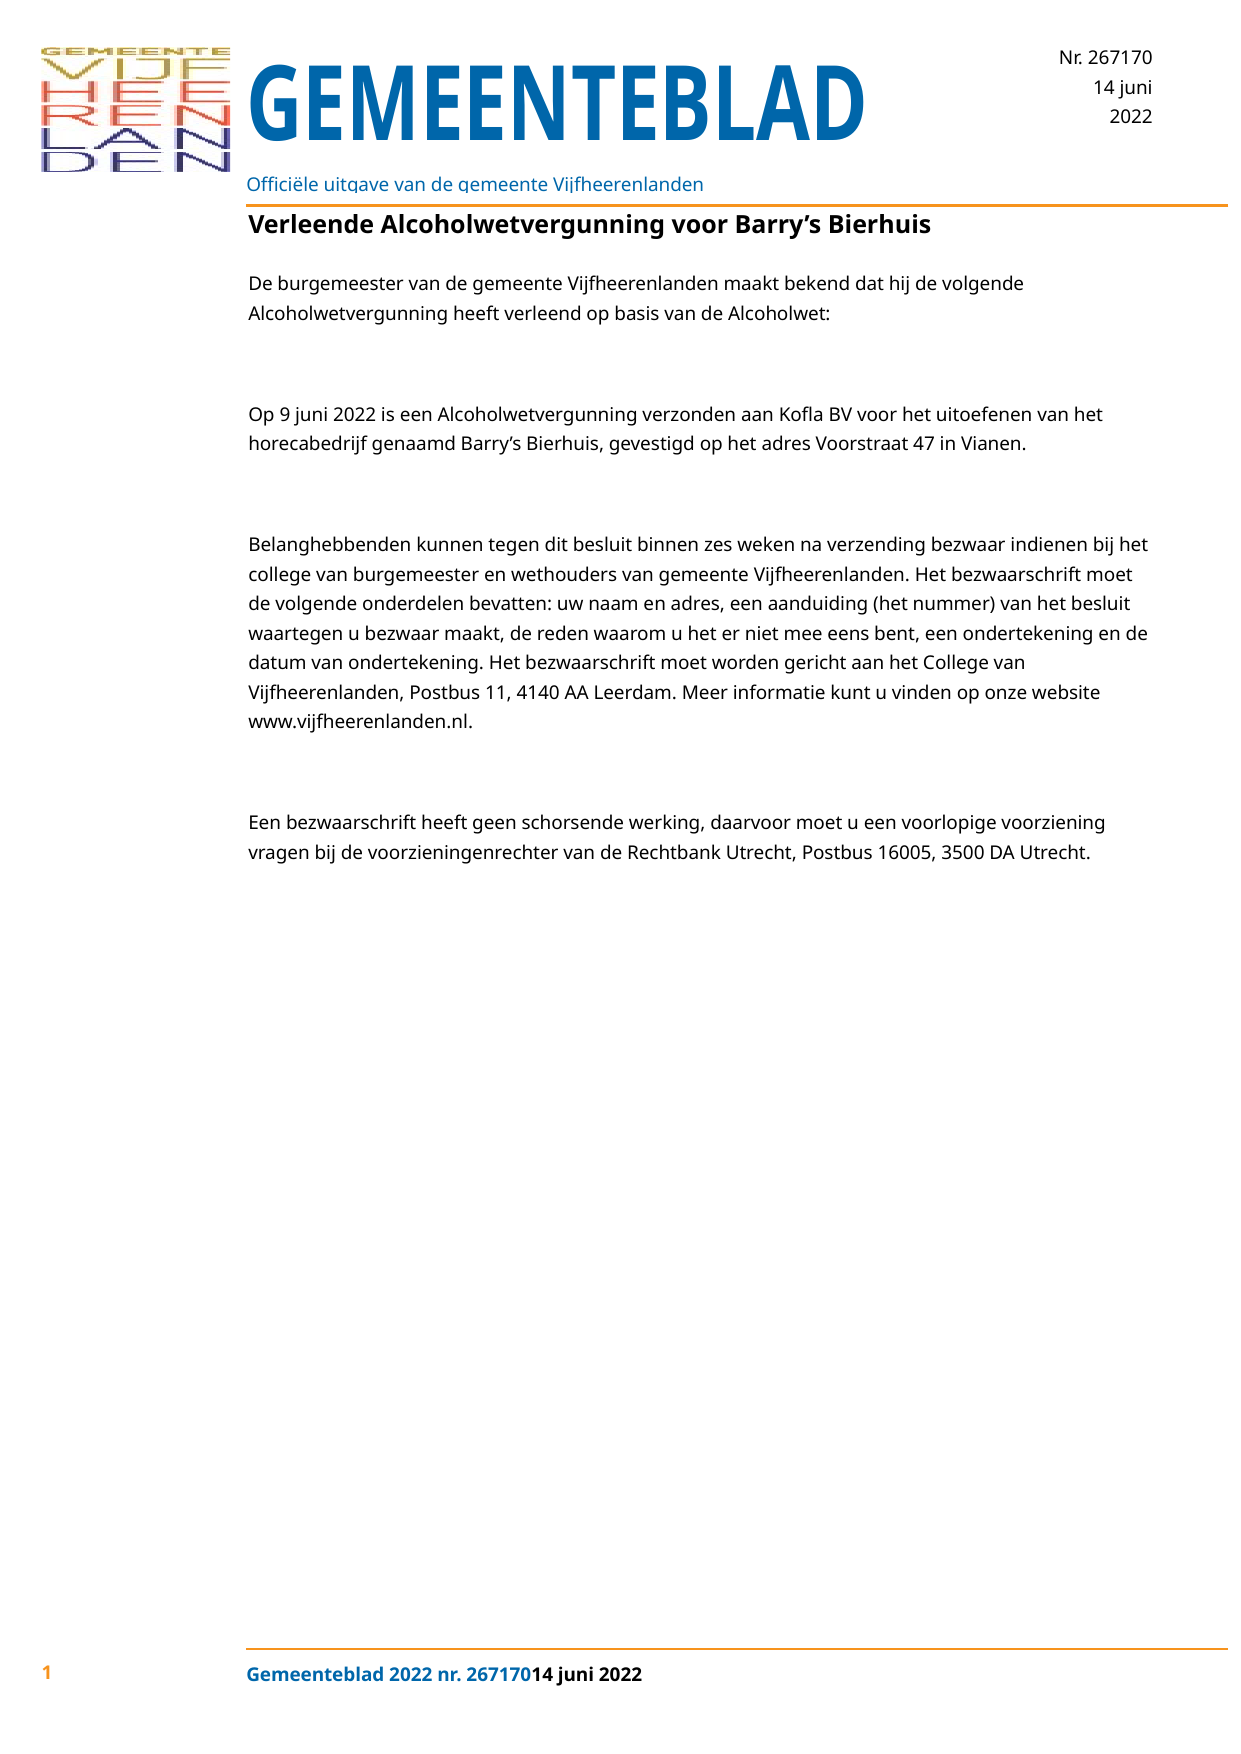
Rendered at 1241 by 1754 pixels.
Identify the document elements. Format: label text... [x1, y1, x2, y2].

picture [41, 47, 231, 172]
text Een bezwaarschrift heeft geen schorsende werking, daarvoor moet u een voorlopige voorziening vragen bij de voorzieningenrechter van de Rechtbank Utrecht, Postbus 16005, 3500 DA Utrecht. [248, 809, 1152, 865]
text Verleende Alcoholwetvergunning voor Barry’s Bierhuis [248, 207, 1152, 241]
text De burgemeester van de gemeente Vijfheerenlanden maakt bekend dat hij de volgende Alcoholwetvergunning heeft verleend op basis van de Alcoholwet: [248, 270, 1152, 326]
text Op 9 juni 2022 is een Alcoholwetvergunning verzonden aan Kofla BV voor het uitoefenen van het horecabedrijf genaamd Barry’s Bierhuis, gevestigd op het adres Voorstraat 47 in Vianen. [248, 401, 1152, 456]
text Belanghebbenden kunnen tegen dit besluit binnen zes weken na verzending bezwaar indienen bij het college van burgemeester en wethouders van gemeente Vijfheerenlanden. Het bezwaarschrift moet de volgende onderdelen bevatten: uw naam en adres, een aanduiding (het nummer) van het besluit waartegen u bezwaar maakt, de reden waarom u het er niet mee eens bent, een ondertekening en de datum van ondertekening. Het bezwaarschrift moet worden gericht aan het College van Vijfheerenlanden, Postbus 11, 4140 AA Leerdam. Meer informatie kunt u vinden op onze website www.vijfheerenlanden.nl. [248, 531, 1152, 734]
